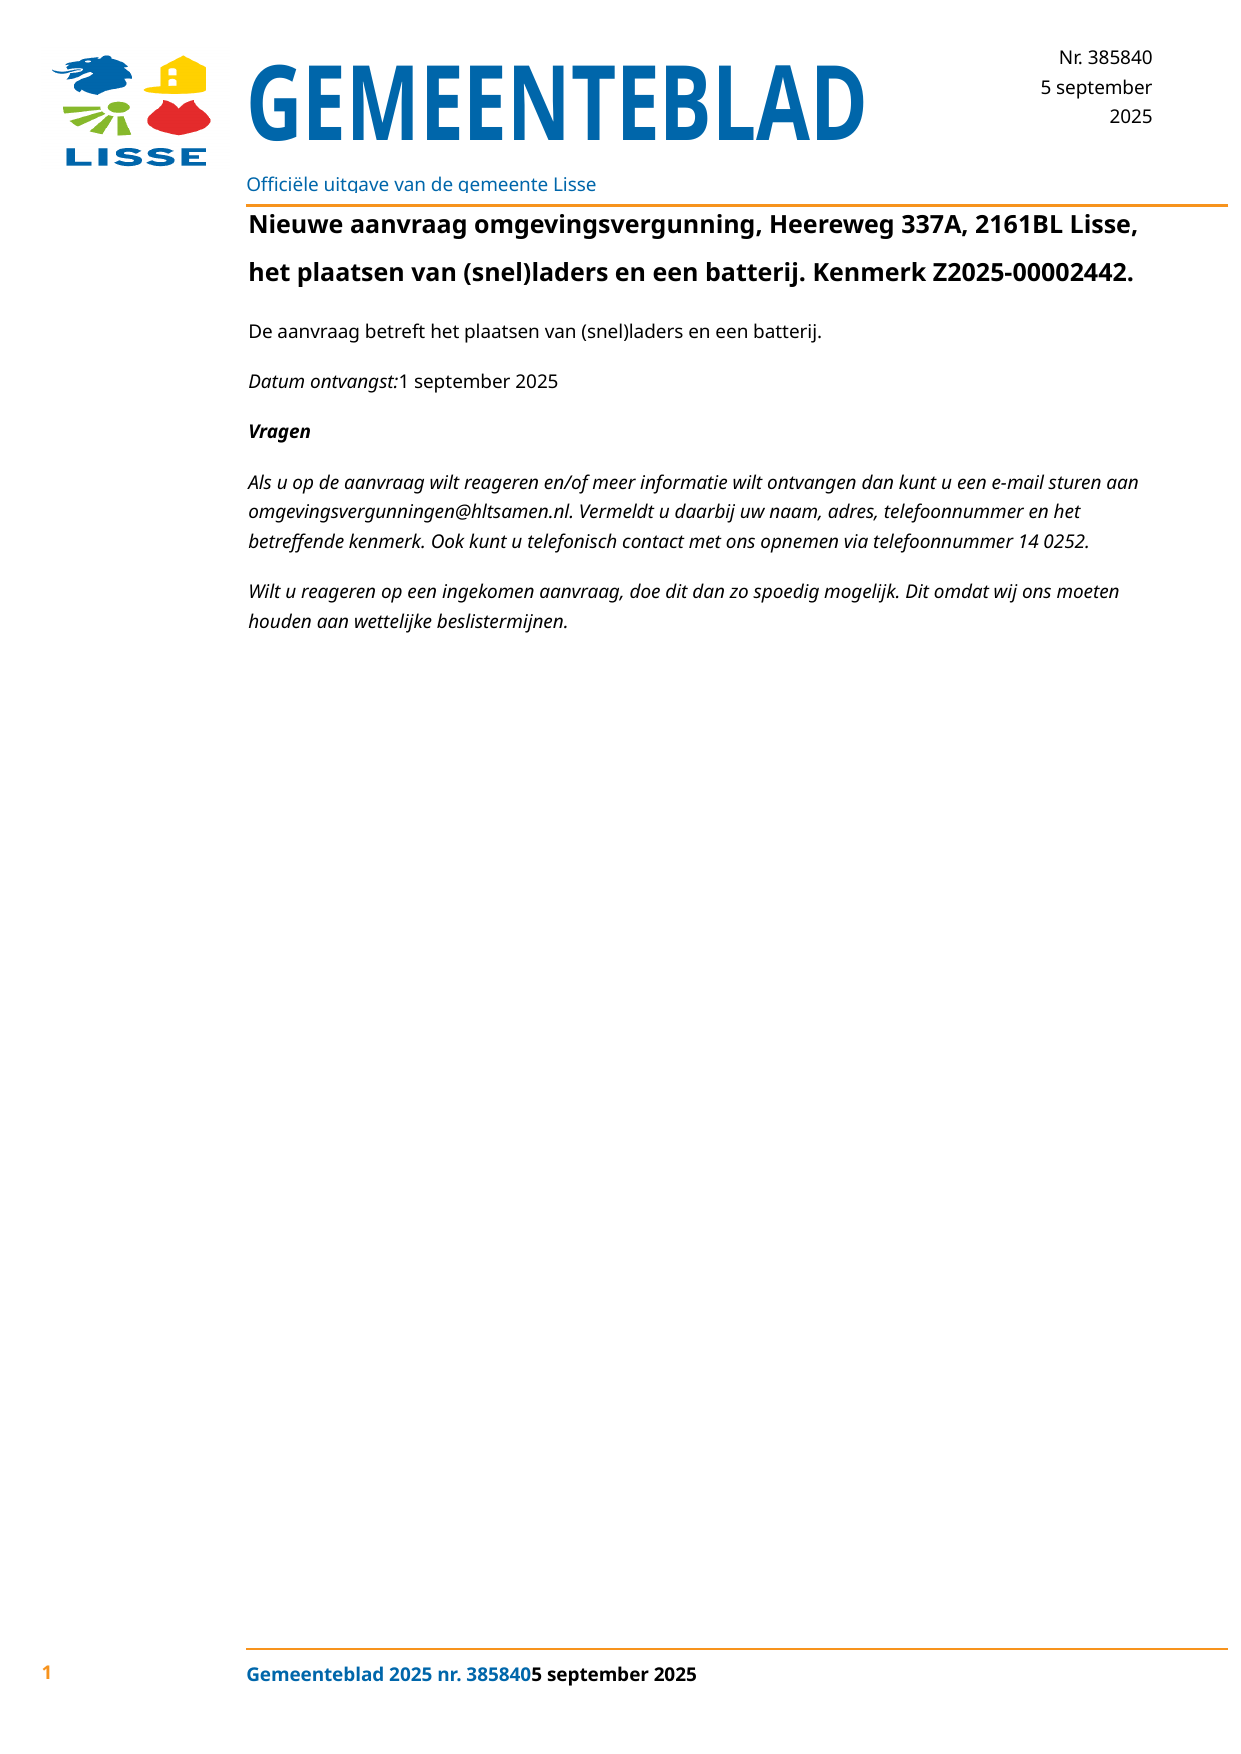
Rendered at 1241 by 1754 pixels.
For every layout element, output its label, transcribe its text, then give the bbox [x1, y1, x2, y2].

text Als u op de aanvraag wilt reageren en/of meer informatie wilt ontvangen dan kunt u een e-mail sturen aan omgevingsvergunningen@hltsamen.nl. Vermeldt u daarbij uw naam, adres, telefoonnummer en het betreffende kenmerk. Ook kunt u telefonisch contact met ons opnemen via telefoonnummer 14 0252. [248, 469, 1152, 554]
text De aanvraag betreft het plaatsen van (snel)laders en een batterij. [248, 318, 1152, 344]
text Datum ontvangst:1 september 2025 [248, 368, 1152, 394]
text Nieuwe aanvraag omgevingsvergunning, Heereweg 337A, 2161BL Lisse, het plaatsen van (snel)laders en een batterij. Kenmerk Z2025-00002442. [248, 207, 1152, 288]
picture [41, 47, 231, 172]
text Vragen [248, 419, 1152, 444]
text Wilt u reageren op een ingekomen aanvraag, doe dit dan zo spoedig mogelijk. Dit omdat wij ons moeten houden aan wettelijke beslistermijnen. [248, 579, 1152, 634]
